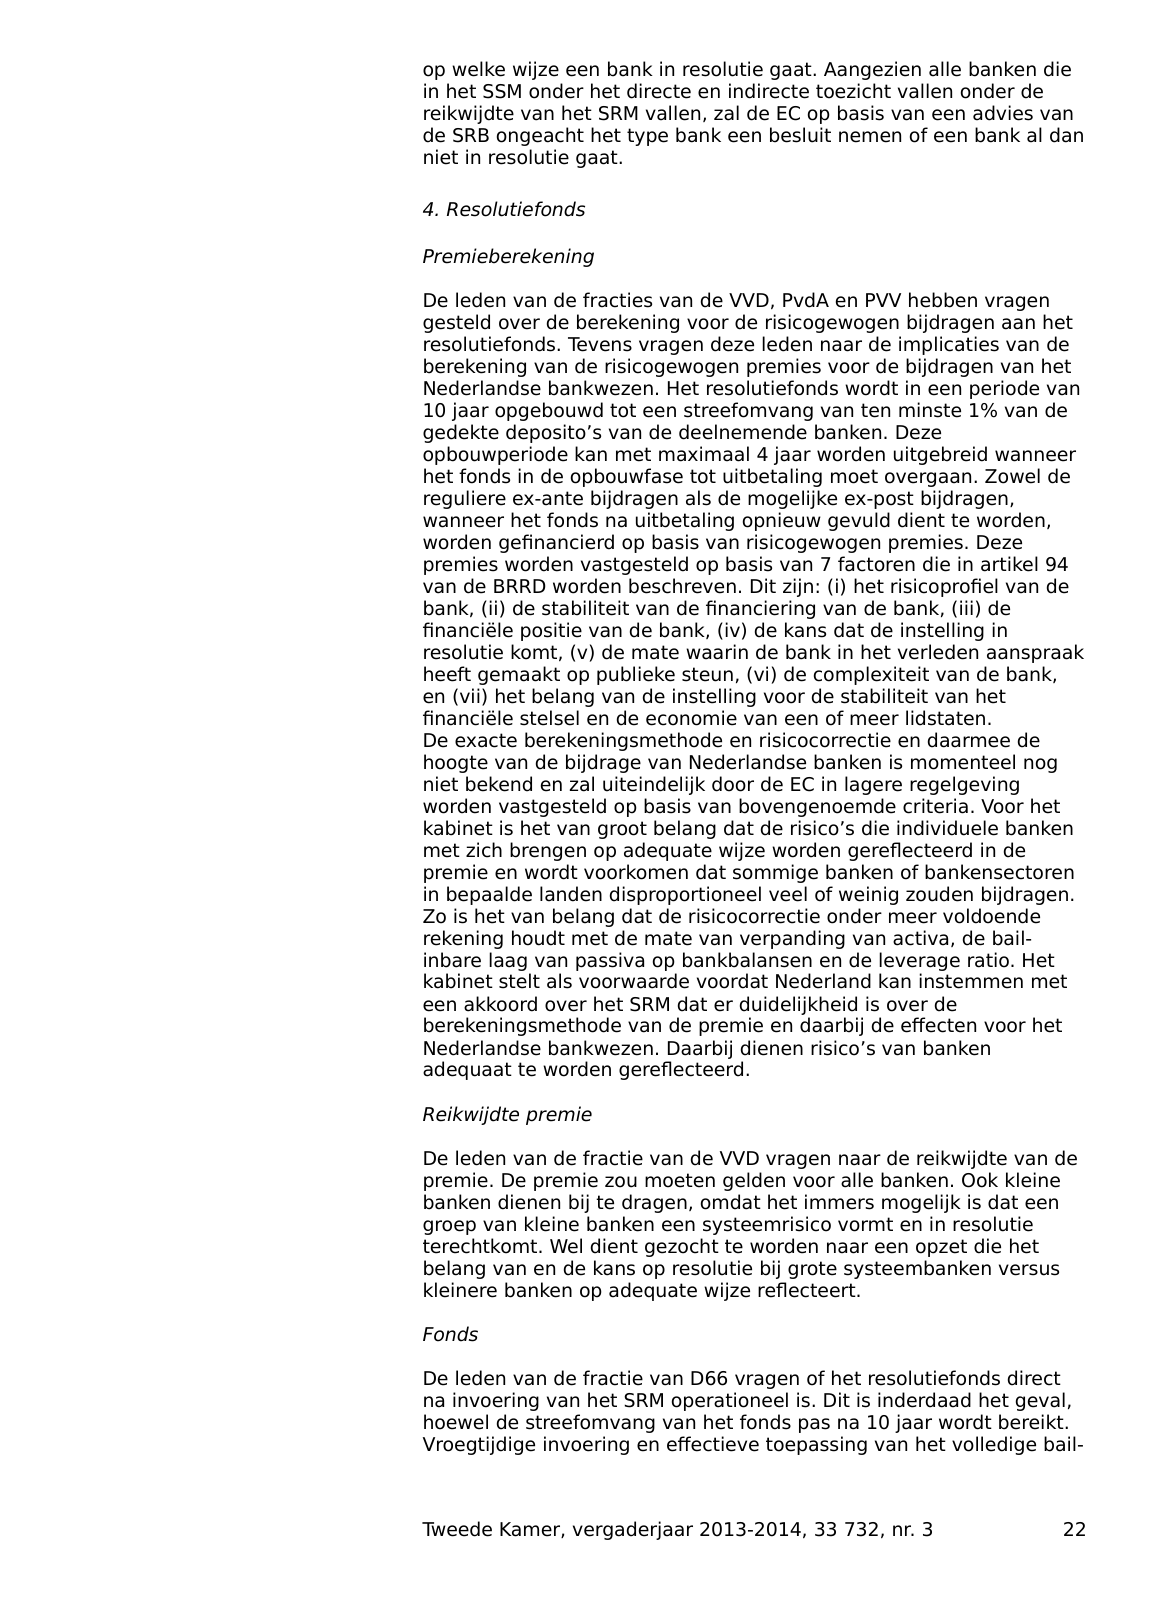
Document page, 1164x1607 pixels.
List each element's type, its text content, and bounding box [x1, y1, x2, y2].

subtitle Reikwijdte premie [422, 1103, 1087, 1126]
subtitle 4. Resolutiefonds [422, 199, 1087, 221]
subtitle Premieberekening [422, 246, 1087, 268]
text De leden van de fracties van de VVD, PvdA en PVV hebben vragen gesteld over de berekening voor de risicogewogen bijdragen aan het resolutiefonds. Tevens vragen deze leden naar de implicaties van de berekening van de risicogewogen premies voor de bijdragen van het Nederlandse bankwezen. Het resolutiefonds wordt in een periode van 10 jaar opgebouwd tot een streefomvang van ten minste 1% van de gedekte deposito’s van de deelnemende banken. Deze opbouwperiode kan met maximaal 4 jaar worden uitgebreid wanneer het fonds in de opbouwfase tot uitbetaling moet overgaan. Zowel de reguliere ex-ante bijdragen als de mogelijke ex-post bijdragen, wanneer het fonds na uitbetaling opnieuw gevuld dient te worden, worden gefinancierd op basis van risicogewogen premies. Deze premies worden vastgesteld op basis van 7 factoren die in artikel 94 van de BRRD worden beschreven. Dit zijn: (i) het risicoprofiel van de bank, (ii) de stabiliteit van de financiering van de bank, (iii) de financiële positie van de bank, (iv) de kans dat de instelling in resolutie komt, (v) de mate waarin de bank in het verleden aanspraak heeft gemaakt op publieke steun, (vi) de complexiteit van de bank, en (vii) het belang van de instelling voor de stabiliteit van het financiële stelsel en de economie van een of meer lidstaten. [422, 290, 1087, 730]
text De leden van de fractie van D66 vragen of het resolutiefonds direct na invoering van het SRM operationeel is. Dit is inderdaad het geval, hoewel de streefomvang van het fonds pas na 10 jaar wordt bereikt. Vroegtijdige invoering en effectieve toepassing van het volledige bail- [422, 1368, 1087, 1456]
text op welke wijze een bank in resolutie gaat. Aangezien alle banken die in het SSM onder het directe en indirecte toezicht vallen onder de reikwijdte van het SRM vallen, zal de EC op basis van een advies van de SRB ongeacht het type bank een besluit nemen of een bank al dan niet in resolutie gaat. [422, 59, 1087, 169]
text De exacte berekeningsmethode en risicocorrectie en daarmee de hoogte van de bijdrage van Nederlandse banken is momenteel nog niet bekend en zal uiteindelijk door de EC in lagere regelgeving worden vastgesteld op basis van bovengenoemde criteria. Voor het kabinet is het van groot belang dat de risico’s die individuele banken met zich brengen op adequate wijze worden gereflecteerd in de premie en wordt voorkomen dat sommige banken of bankensectoren in bepaalde landen disproportioneel veel of weinig zouden bijdragen. Zo is het van belang dat de risicocorrectie onder meer voldoende rekening houdt met de mate van verpanding van activa, de bail-inbare laag van passiva op bankbalansen en de leverage ratio. Het kabinet stelt als voorwaarde voordat Nederland kan instemmen met een akkoord over het SRM dat er duidelijkheid is over de berekeningsmethode van de premie en daarbij de effecten voor het Nederlandse bankwezen. Daarbij dienen risico’s van banken adequaat te worden gereflecteerd. [422, 730, 1087, 1081]
subtitle Fonds [422, 1324, 1087, 1346]
text De leden van de fractie van de VVD vragen naar de reikwijdte van de premie. De premie zou moeten gelden voor alle banken. Ook kleine banken dienen bij te dragen, omdat het immers mogelijk is dat een groep van kleine banken een systeemrisico vormt en in resolutie terechtkomt. Wel dient gezocht te worden naar een opzet die het belang van en de kans op resolutie bij grote systeembanken versus kleinere banken op adequate wijze reflecteert. [422, 1148, 1087, 1302]
